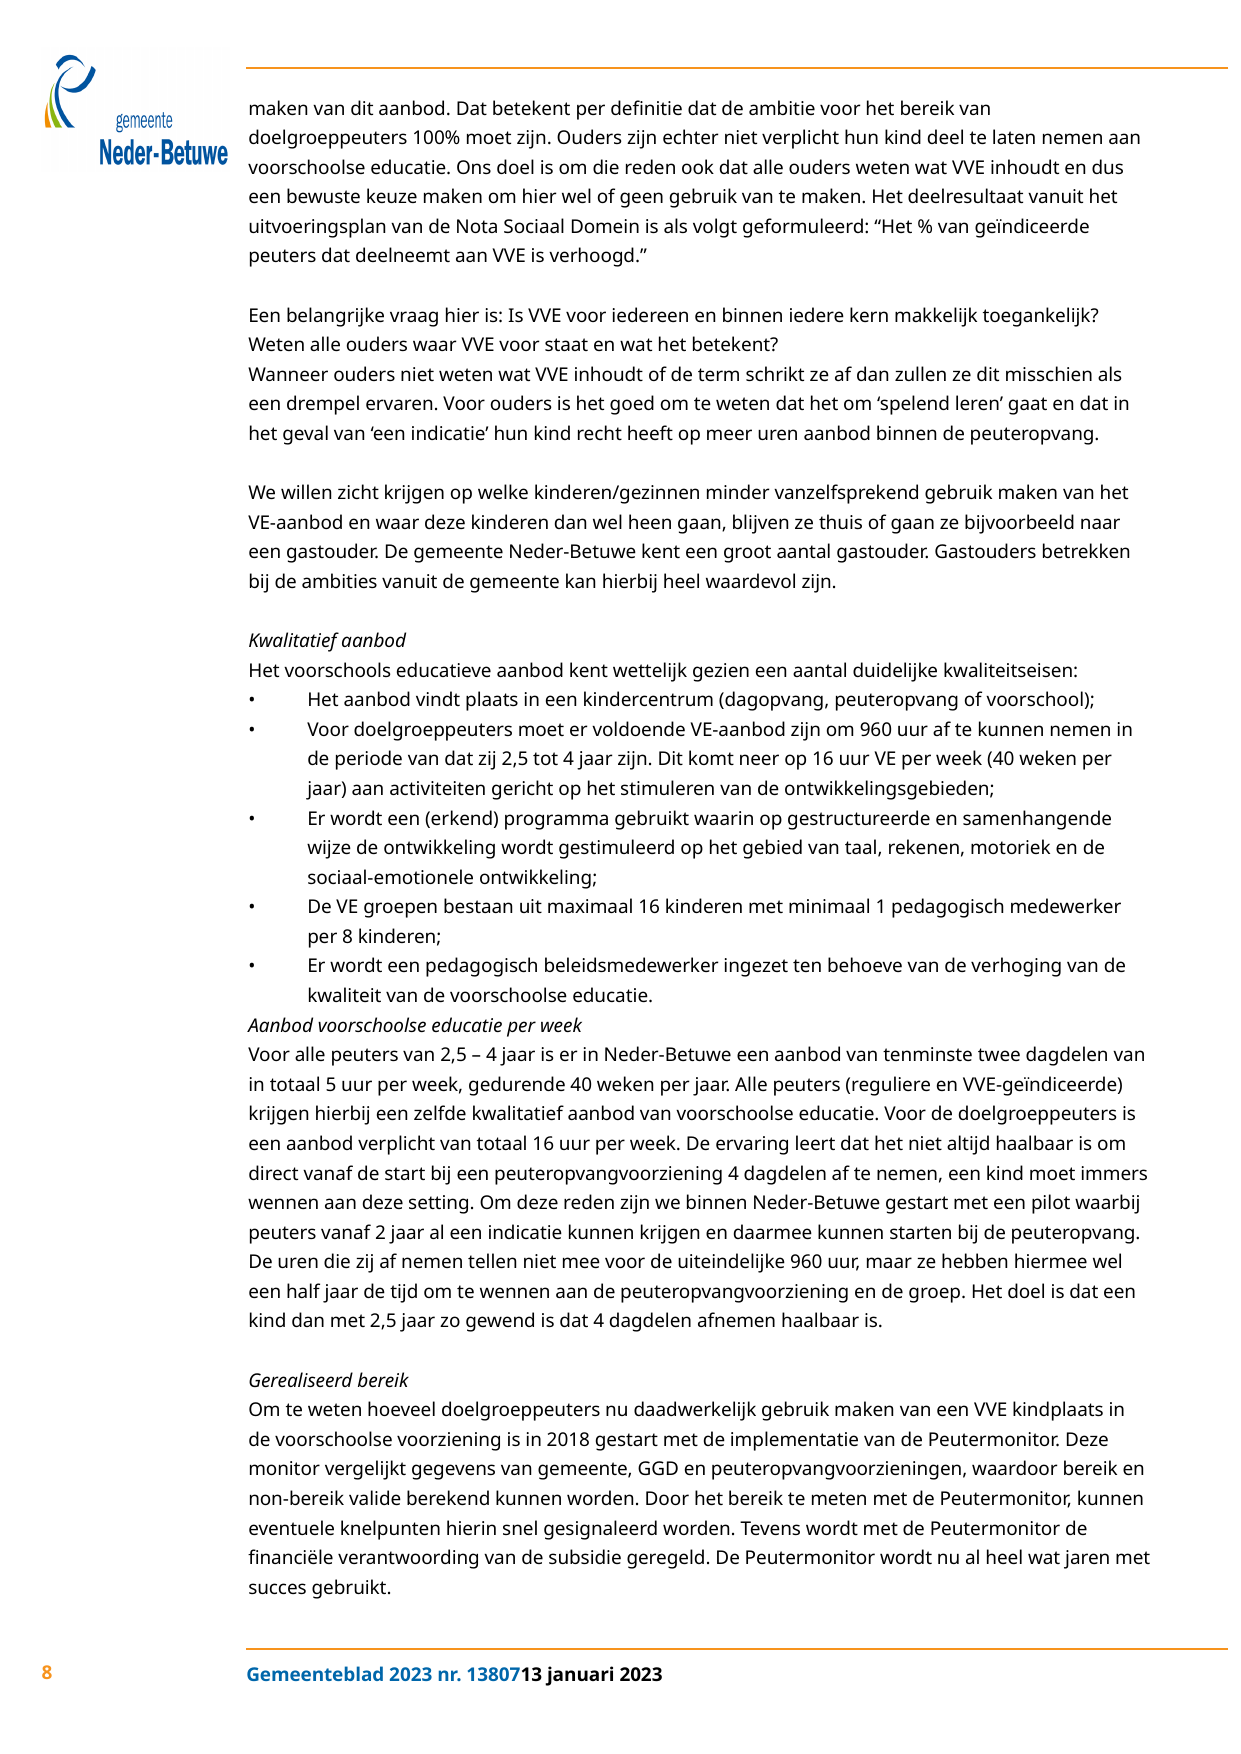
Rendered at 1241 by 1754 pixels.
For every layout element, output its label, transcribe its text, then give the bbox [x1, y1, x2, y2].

list Het aanbod vindt plaats in een kindercentrum (dagopvang, peuteropvang of voorschool); [248, 686, 1152, 712]
list Er wordt een pedagogisch beleidsmedewerker ingezet ten behoeve van de verhoging van de kwaliteit van de voorschoolse educatie. [248, 953, 1152, 1008]
list Er wordt een (erkend) programma gebruikt waarin op gestructureerde en samenhangende wijze de ontwikkeling wordt gestimuleerd op het gebied van taal, rekenen, motoriek en de sociaal-emotionele ontwikkeling; [248, 805, 1152, 890]
text Wanneer ouders niet weten wat VVE inhoudt of de term schrikt ze af dan zullen ze dit misschien als een drempel ervaren. Voor ouders is het goed om te weten dat het om ‘spelend leren’ gaat en dat in het geval van ‘een indicatie’ hun kind recht heeft op meer uren aanbod binnen de peuteropvang. [248, 361, 1152, 446]
text maken van dit aanbod. Dat betekent per definitie dat de ambitie voor het bereik van doelgroeppeuters 100% moet zijn. Ouders zijn echter niet verplicht hun kind deel te laten nemen aan voorschoolse educatie. Ons doel is om die reden ook dat alle ouders weten wat VVE inhoudt en dus een bewuste keuze maken om hier wel of geen gebruik van te maken. Het deelresultaat vanuit het uitvoeringsplan van de Nota Sociaal Domein is als volgt geformuleerd: “Het % van geïndiceerde peuters dat deelneemt aan VVE is verhoogd.” [248, 95, 1152, 268]
text Om te weten hoeveel doelgroeppeuters nu daadwerkelijk gebruik maken van een VVE kindplaats in de voorschoolse voorziening is in 2018 gestart met de implementatie van de Peutermonitor. Deze monitor vergelijkt gegevens van gemeente, GGD en peuteropvangvoorzieningen, waardoor bereik en non-bereik valide berekend kunnen worden. Door het bereik te meten met de Peutermonitor, kunnen eventuele knelpunten hierin snel gesignaleerd worden. Tevens wordt met de Peutermonitor de financiële verantwoording van de subsidie geregeld. De Peutermonitor wordt nu al heel wat jaren met succes gebruikt. [248, 1396, 1152, 1600]
text Voor alle peuters van 2,5 – 4 jaar is er in Neder-Betuwe een aanbod van tenminste twee dagdelen van in totaal 5 uur per week, gedurende 40 weken per jaar. Alle peuters (reguliere en VVE-geïndiceerde) krijgen hierbij een zelfde kwalitatief aanbod van voorschoolse educatie. Voor de doelgroeppeuters is een aanbod verplicht van totaal 16 uur per week. De ervaring leert dat het niet altijd haalbaar is om direct vanaf de start bij een peuteropvangvoorziening 4 dagdelen af te nemen, een kind moet immers wennen aan deze setting. Om deze reden zijn we binnen Neder-Betuwe gestart met een pilot waarbij peuters vanaf 2 jaar al een indicatie kunnen krijgen en daarmee kunnen starten bij de peuteropvang. De uren die zij af nemen tellen niet mee voor de uiteindelijke 960 uur, maar ze hebben hiermee wel een half jaar de tijd om te wennen aan de peuteropvangvoorziening en de groep. Het doel is dat een kind dan met 2,5 jaar zo gewend is dat 4 dagdelen afnemen haalbaar is. [248, 1041, 1152, 1333]
text Een belangrijke vraag hier is: Is VVE voor iedereen en binnen iedere kern makkelijk toegankelijk? Weten alle ouders waar VVE voor staat en wat het betekent? [248, 302, 1152, 357]
text Aanbod voorschoolse educatie per week [248, 1012, 1152, 1038]
picture [41, 47, 231, 172]
text We willen zicht krijgen op welke kinderen/gezinnen minder vanzelfsprekend gebruik maken van het VE-aanbod en waar deze kinderen dan wel heen gaan, blijven ze thuis of gaan ze bijvoorbeeld naar een gastouder. De gemeente Neder-Betuwe kent een groot aantal gastouder. Gastouders betrekken bij de ambities vanuit de gemeente kan hierbij heel waardevol zijn. [248, 479, 1152, 594]
text Kwalitatief aanbod [248, 627, 1152, 653]
text Het voorschools educatieve aanbod kent wettelijk gezien een aantal duidelijke kwaliteitseisen: [248, 657, 1152, 683]
list Voor doelgroeppeuters moet er voldoende VE-aanbod zijn om 960 uur af te kunnen nemen in de periode van dat zij 2,5 tot 4 jaar zijn. Dit komt neer op 16 uur VE per week (40 weken per jaar) aan activiteiten gericht op het stimuleren van de ontwikkelingsgebieden; [248, 716, 1152, 801]
text Gerealiseerd bereik [248, 1367, 1152, 1393]
list De VE groepen bestaan uit maximaal 16 kinderen met minimaal 1 pedagogisch medewerker per 8 kinderen; [248, 893, 1152, 949]
